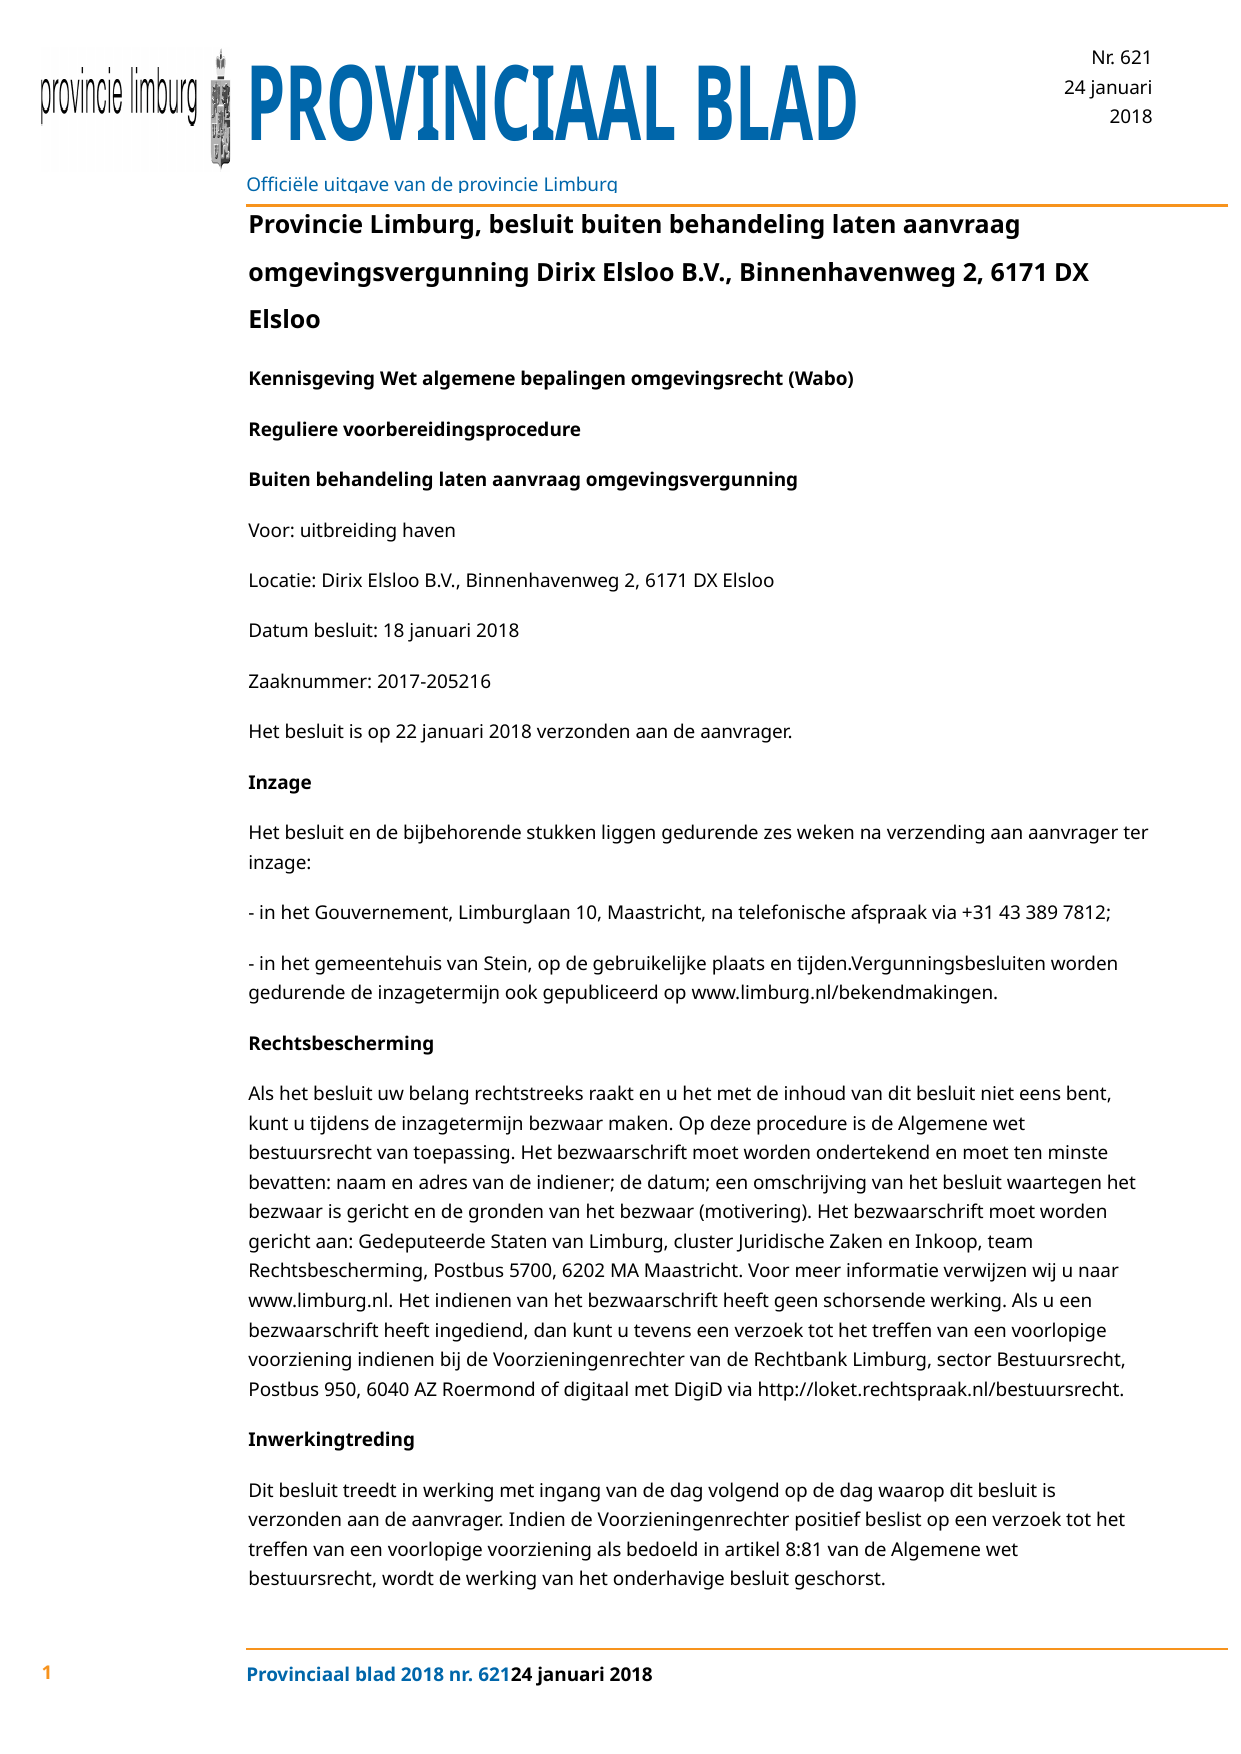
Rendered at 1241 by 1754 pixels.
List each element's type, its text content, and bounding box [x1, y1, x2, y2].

text Inwerkingtreding [248, 1426, 1152, 1452]
text Het besluit en de bijbehorende stukken liggen gedurende zes weken na verzending aan aanvrager ter inzage: [248, 819, 1152, 874]
text Dit besluit treedt in werking met ingang van de dag volgend op de dag waarop dit besluit is verzonden aan de aanvrager. Indien de Voorzieningenrechter positief beslist op een verzoek tot het treffen van een voorlopige voorziening als bedoeld in artikel 8:81 van de Algemene wet bestuursrecht, wordt de werking van het onderhavige besluit geschorst. [248, 1477, 1152, 1591]
text Kennisgeving Wet algemene bepalingen omgevingsrecht (Wabo) [248, 366, 1152, 391]
text Het besluit is op 22 januari 2018 verzonden aan de aanvrager. [248, 718, 1152, 744]
text Zaaknummer: 2017-205216 [248, 668, 1152, 694]
text - in het Gouvernement, Limburglaan 10, Maastricht, na telefonische afspraak via +31 43 389 7812; [248, 899, 1152, 925]
text Voor: uitbreiding haven [248, 517, 1152, 542]
text Rechtsbescherming [248, 1030, 1152, 1055]
text Provincie Limburg, besluit buiten behandeling laten aanvraag omgevingsvergunning Dirix Elsloo B.V., Binnenhavenweg 2, 6171 DX Elsloo [248, 207, 1152, 336]
text Inzage [248, 769, 1152, 794]
text Buiten behandeling laten aanvraag omgevingsvergunning [248, 466, 1152, 492]
text Als het besluit uw belang rechtstreeks raakt en u het met de inhoud van dit besluit niet eens bent, kunt u tijdens de inzagetermijn bezwaar maken. Op deze procedure is de Algemene wet bestuursrecht van toepassing. Het bezwaarschrift moet worden ondertekend en moet ten minste bevatten: naam en adres van de indiener; de datum; een omschrijving van het besluit waartegen het bezwaar is gericht en de gronden van het bezwaar (motivering). Het bezwaarschrift moet worden gericht aan: Gedeputeerde Staten van Limburg, cluster Juridische Zaken en Inkoop, team Rechtsbescherming, Postbus 5700, 6202 MA Maastricht. Voor meer informatie verwijzen wij u naar www.limburg.nl. Het indienen van het bezwaarschrift heeft geen schorsende werking. Als u een bezwaarschrift heeft ingediend, dan kunt u tevens een verzoek tot het treffen van een voorlopige voorziening indienen bij de Voorzieningenrechter van de Rechtbank Limburg, sector Bestuursrecht, Postbus 950, 6040 AZ Roermond of digitaal met DigiD via http://loket.rechtspraak.nl/bestuursrecht. [248, 1080, 1152, 1402]
text Reguliere voorbereidingsprocedure [248, 416, 1152, 442]
text Datum besluit: 18 januari 2018 [248, 618, 1152, 643]
text - in het gemeentehuis van Stein, op de gebruikelijke plaats en tijden.Vergunningsbesluiten worden gedurende de inzagetermijn ook gepubliceerd op www.limburg.nl/bekendmakingen. [248, 950, 1152, 1005]
picture [41, 47, 231, 172]
text Locatie: Dirix Elsloo B.V., Binnenhavenweg 2, 6171 DX Elsloo [248, 567, 1152, 593]
